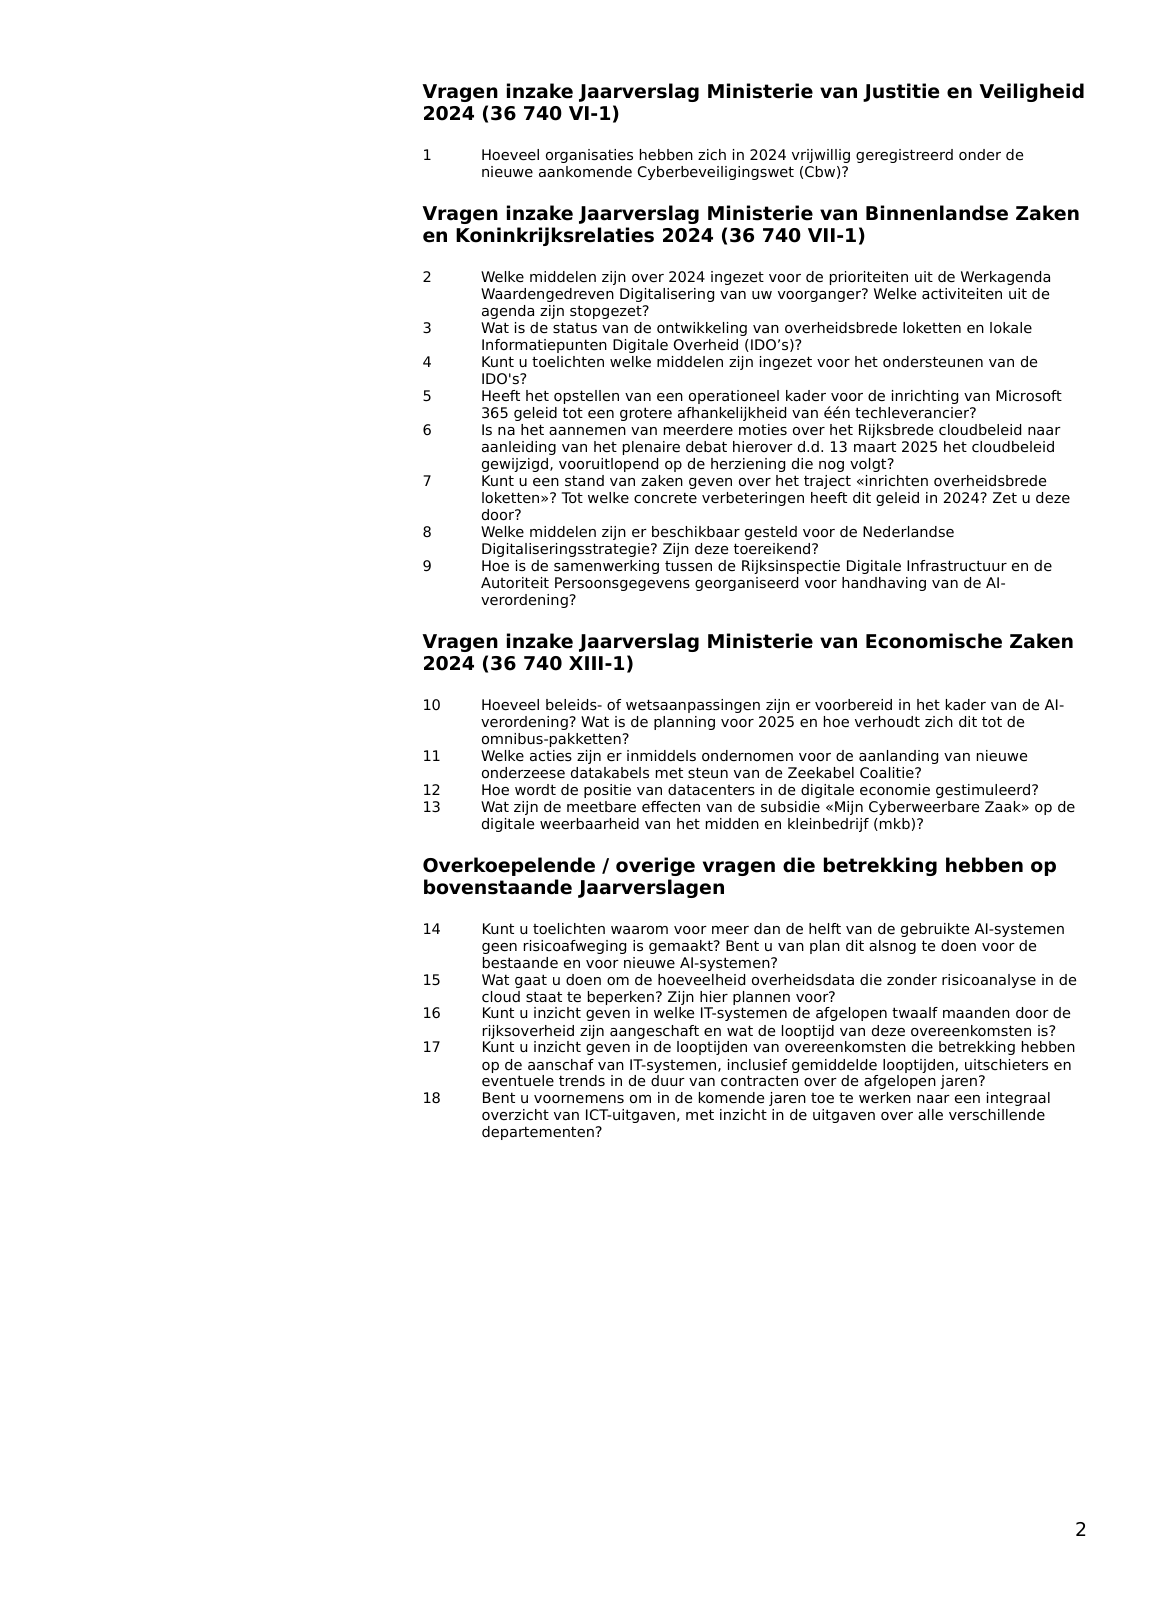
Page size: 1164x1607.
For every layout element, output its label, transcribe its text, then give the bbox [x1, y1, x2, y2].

table_cell 13 [422, 799, 475, 832]
table_cell 5 [422, 388, 475, 422]
table_cell Heeft het opstellen van een operationeel kader voor de inrichting van Microsoft 365 geleid tot een grotere afhankelijkheid van één techleverancier? [475, 388, 1087, 422]
table_cell Hoe wordt de positie van datacenters in de digitale economie gestimuleerd? [475, 782, 1087, 798]
table_header Welke middelen zijn over 2024 ingezet voor de prioriteiten uit de Werkagenda Waardengedreven Digitalisering van uw voorganger? Welke activiteiten uit de agenda zijn stopgezet? [475, 269, 1087, 320]
table_header 14 [422, 921, 475, 971]
table_cell 6 [422, 422, 475, 473]
table_cell 7 [422, 473, 475, 524]
table_cell Bent u voornemens om in de komende jaren toe te werken naar een integraal overzicht van ICT-uitgaven, met inzicht in de uitgaven over alle verschillende departementen? [475, 1090, 1087, 1141]
table_cell Is na het aannemen van meerdere moties over het Rijksbrede cloudbeleid naar aanleiding van het plenaire debat hierover d.d. 13 maart 2025 het cloudbeleid gewijzigd, vooruitlopend op de herziening die nog volgt? [475, 422, 1087, 473]
table_header Hoeveel organisaties hebben zich in 2024 vrijwillig geregistreerd onder de nieuwe aankomende Cyberbeveiligingswet (Cbw)? [475, 147, 1087, 181]
subtitle Vragen inzake Jaarverslag Ministerie van Justitie en Veiligheid 2024 (36 740 VI-1) [422, 81, 1087, 125]
table_cell Wat is de status van de ontwikkeling van overheidsbrede loketten en lokale Informatiepunten Digitale Overheid (IDO’s)? [475, 320, 1087, 354]
table_cell Hoe is de samenwerking tussen de Rijksinspectie Digitale Infrastructuur en de Autoriteit Persoonsgegevens georganiseerd voor handhaving van de AI-verordening? [475, 558, 1087, 609]
subtitle Vragen inzake Jaarverslag Ministerie van Economische Zaken 2024 (36 740 XIII-1) [422, 631, 1087, 675]
table_cell 15 [422, 971, 475, 1005]
table_cell 9 [422, 558, 475, 609]
table_cell 18 [422, 1090, 475, 1141]
table_header Hoeveel beleids- of wetsaanpassingen zijn er voorbereid in het kader van de AI-verordening? Wat is de planning voor 2025 en hoe verhoudt zich dit tot de omnibus-pakketten? [475, 697, 1087, 748]
subtitle Vragen inzake Jaarverslag Ministerie van Binnenlandse Zaken en Koninkrijksrelaties 2024 (36 740 VII-1) [422, 203, 1087, 247]
subtitle Overkoepelende / overige vragen die betrekking hebben op bovenstaande Jaarverslagen [422, 855, 1087, 899]
table_header Kunt u toelichten waarom voor meer dan de helft van de gebruikte AI-systemen geen risicoafweging is gemaakt? Bent u van plan dit alsnog te doen voor de bestaande en voor nieuwe AI-systemen? [475, 921, 1087, 971]
table_cell Kunt u een stand van zaken geven over het traject «inrichten overheidsbrede loketten»? Tot welke concrete verbeteringen heeft dit geleid in 2024? Zet u deze door? [475, 473, 1087, 524]
table_cell 12 [422, 782, 475, 798]
table_cell 17 [422, 1039, 475, 1090]
table_cell 4 [422, 354, 475, 388]
table_cell Kunt u toelichten welke middelen zijn ingezet voor het ondersteunen van de IDO's? [475, 354, 1087, 388]
table_header 2 [422, 269, 475, 320]
table_cell 11 [422, 748, 475, 782]
table_cell 3 [422, 320, 475, 354]
table_cell 16 [422, 1005, 475, 1039]
table_header 1 [422, 147, 475, 181]
table_cell Kunt u inzicht geven in de looptijden van overeenkomsten die betrekking hebben op de aanschaf van IT-systemen, inclusief gemiddelde looptijden, uitschieters en eventuele trends in de duur van contracten over de afgelopen jaren? [475, 1039, 1087, 1090]
table_cell Wat zijn de meetbare effecten van de subsidie «Mijn Cyberweerbare Zaak» op de digitale weerbaarheid van het midden en kleinbedrijf (mkb)? [475, 799, 1087, 832]
table_cell Wat gaat u doen om de hoeveelheid overheidsdata die zonder risicoanalyse in de cloud staat te beperken? Zijn hier plannen voor? [475, 971, 1087, 1005]
table_cell Kunt u inzicht geven in welke IT-systemen de afgelopen twaalf maanden door de rijksoverheid zijn aangeschaft en wat de looptijd van deze overeenkomsten is? [475, 1005, 1087, 1039]
table_header 10 [422, 697, 475, 748]
table_cell 8 [422, 524, 475, 558]
table_cell Welke acties zijn er inmiddels ondernomen voor de aanlanding van nieuwe onderzeese datakabels met steun van de Zeekabel Coalitie? [475, 748, 1087, 782]
table_cell Welke middelen zijn er beschikbaar gesteld voor de Nederlandse Digitaliseringsstrategie? Zijn deze toereikend? [475, 524, 1087, 558]
